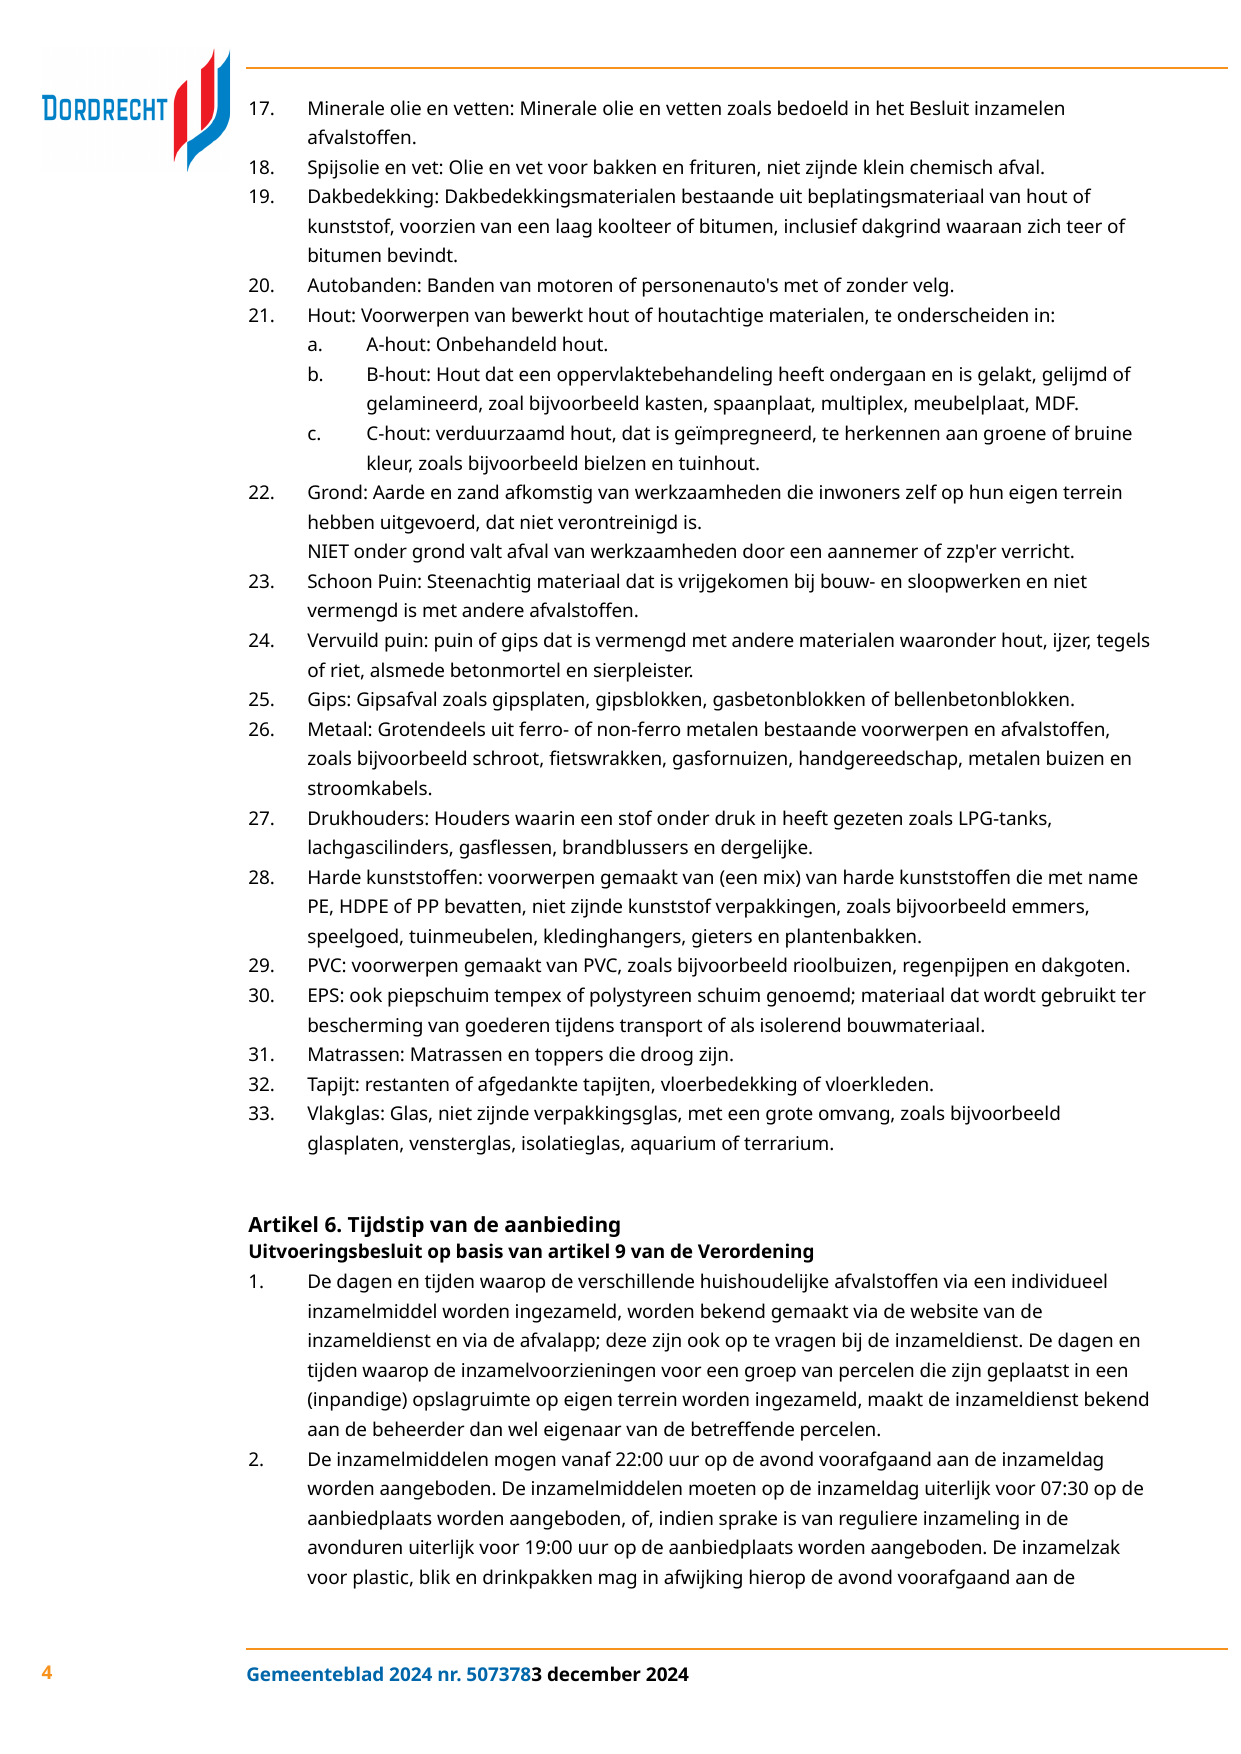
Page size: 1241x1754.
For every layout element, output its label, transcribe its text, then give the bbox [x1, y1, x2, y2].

list Schoon Puin: Steenachtig materiaal dat is vrijgekomen bij bouw- en sloopwerken en niet vermengd is met andere afvalstoffen. [248, 568, 1152, 623]
list Drukhouders: Houders waarin een stof onder druk in heeft gezeten zoals LPG-tanks, lachgascilinders, gasflessen, brandblussers en dergelijke. [248, 805, 1152, 860]
list Tapijt: restanten of afgedankte tapijten, vloerbedekking of vloerkleden. [248, 1071, 1152, 1097]
list C-hout: verduurzaamd hout, dat is geïmpregneerd, te herkennen aan groene of bruine kleur, zoals bijvoorbeeld bielzen en tuinhout. [307, 420, 1152, 476]
list Minerale olie en vetten: Minerale olie en vetten zoals bedoeld in het Besluit inzamelen afvalstoffen. [248, 95, 1152, 150]
text Uitvoeringsbesluit op basis van artikel 9 van de Verordening [248, 1239, 1152, 1264]
list A-hout: Onbehandeld hout. [307, 331, 1152, 357]
list Metaal: Grotendeels uit ferro- of non-ferro metalen bestaande voorwerpen en afvalstoffen, zoals bijvoorbeeld schroot, fietswrakken, gasfornuizen, handgereedschap, metalen buizen en stroomkabels. [248, 716, 1152, 801]
list Matrassen: Matrassen en toppers die droog zijn. [248, 1041, 1152, 1067]
list Harde kunststoffen: voorwerpen gemaakt van (een mix) van harde kunststoffen die met name PE, HDPE of PP bevatten, niet zijnde kunststof verpakkingen, zoals bijvoorbeeld emmers, speelgoed, tuinmeubelen, kledinghangers, gieters en plantenbakken. [248, 864, 1152, 949]
text Artikel 6. Tijdstip van de aanbieding [248, 1210, 1152, 1239]
list Vervuild puin: puin of gips dat is vermengd met andere materialen waaronder hout, ijzer, tegels of riet, alsmede betonmortel en sierpleister. [248, 627, 1152, 683]
list NIET onder grond valt afval van werkzaamheden door een aannemer of zzp'er verricht. [248, 538, 1152, 564]
list Gips: Gipsafval zoals gipsplaten, gipsblokken, gasbetonblokken of bellenbetonblokken. [248, 686, 1152, 712]
list B-hout: Hout dat een oppervlaktebehandeling heeft ondergaan en is gelakt, gelijmd of gelamineerd, zoal bijvoorbeeld kasten, spaanplaat, multiplex, meubelplaat, MDF. [307, 361, 1152, 416]
list EPS: ook piepschuim tempex of polystyreen schuim genoemd; materiaal dat wordt gebruikt ter bescherming van goederen tijdens transport of als isolerend bouwmateriaal. [248, 982, 1152, 1038]
list Spijsolie en vet: Olie en vet voor bakken en frituren, niet zijnde klein chemisch afval. [248, 154, 1152, 180]
list PVC: voorwerpen gemaakt van PVC, zoals bijvoorbeeld rioolbuizen, regenpijpen en dakgoten. [248, 953, 1152, 978]
list Autobanden: Banden van motoren of personenauto's met of zonder velg. [248, 272, 1152, 298]
list Vlakglas: Glas, niet zijnde verpakkingsglas, met een grote omvang, zoals bijvoorbeeld glasplaten, vensterglas, isolatieglas, aquarium of terrarium. [248, 1101, 1152, 1156]
list De inzamelmiddelen mogen vanaf 22:00 uur op de avond voorafgaand aan de inzameldag worden aangeboden. De inzamelmiddelen moeten op de inzameldag uiterlijk voor 07:30 op de aanbiedplaats worden aangeboden, of, indien sprake is van reguliere inzameling in de avonduren uiterlijk voor 19:00 uur op de aanbiedplaats worden aangeboden. De inzamelzak voor plastic, blik en drinkpakken mag in afwijking hierop de avond voorafgaand aan de [248, 1446, 1152, 1590]
list Hout: Voorwerpen van bewerkt hout of houtachtige materialen, te onderscheiden in: [248, 302, 1152, 328]
list Dakbedekking: Dakbedekkingsmaterialen bestaande uit beplatingsmateriaal van hout of kunststof, voorzien van een laag koolteer of bitumen, inclusief dakgrind waaraan zich teer of bitumen bevindt. [248, 183, 1152, 268]
list De dagen en tijden waarop de verschillende huishoudelijke afvalstoffen via een individueel inzamelmiddel worden ingezameld, worden bekend gemaakt via de website van de inzameldienst en via de afvalapp; deze zijn ook op te vragen bij de inzameldienst. De dagen en tijden waarop de inzamelvoorzieningen voor een groep van percelen die zijn geplaatst in een (inpandige) opslagruimte op eigen terrein worden ingezameld, maakt de inzameldienst bekend aan de beheerder dan wel eigenaar van de betreffende percelen. [248, 1268, 1152, 1442]
list Grond: Aarde en zand afkomstig van werkzaamheden die inwoners zelf op hun eigen terrein hebben uitgevoerd, dat niet verontreinigd is. [248, 479, 1152, 535]
picture [41, 47, 231, 172]
